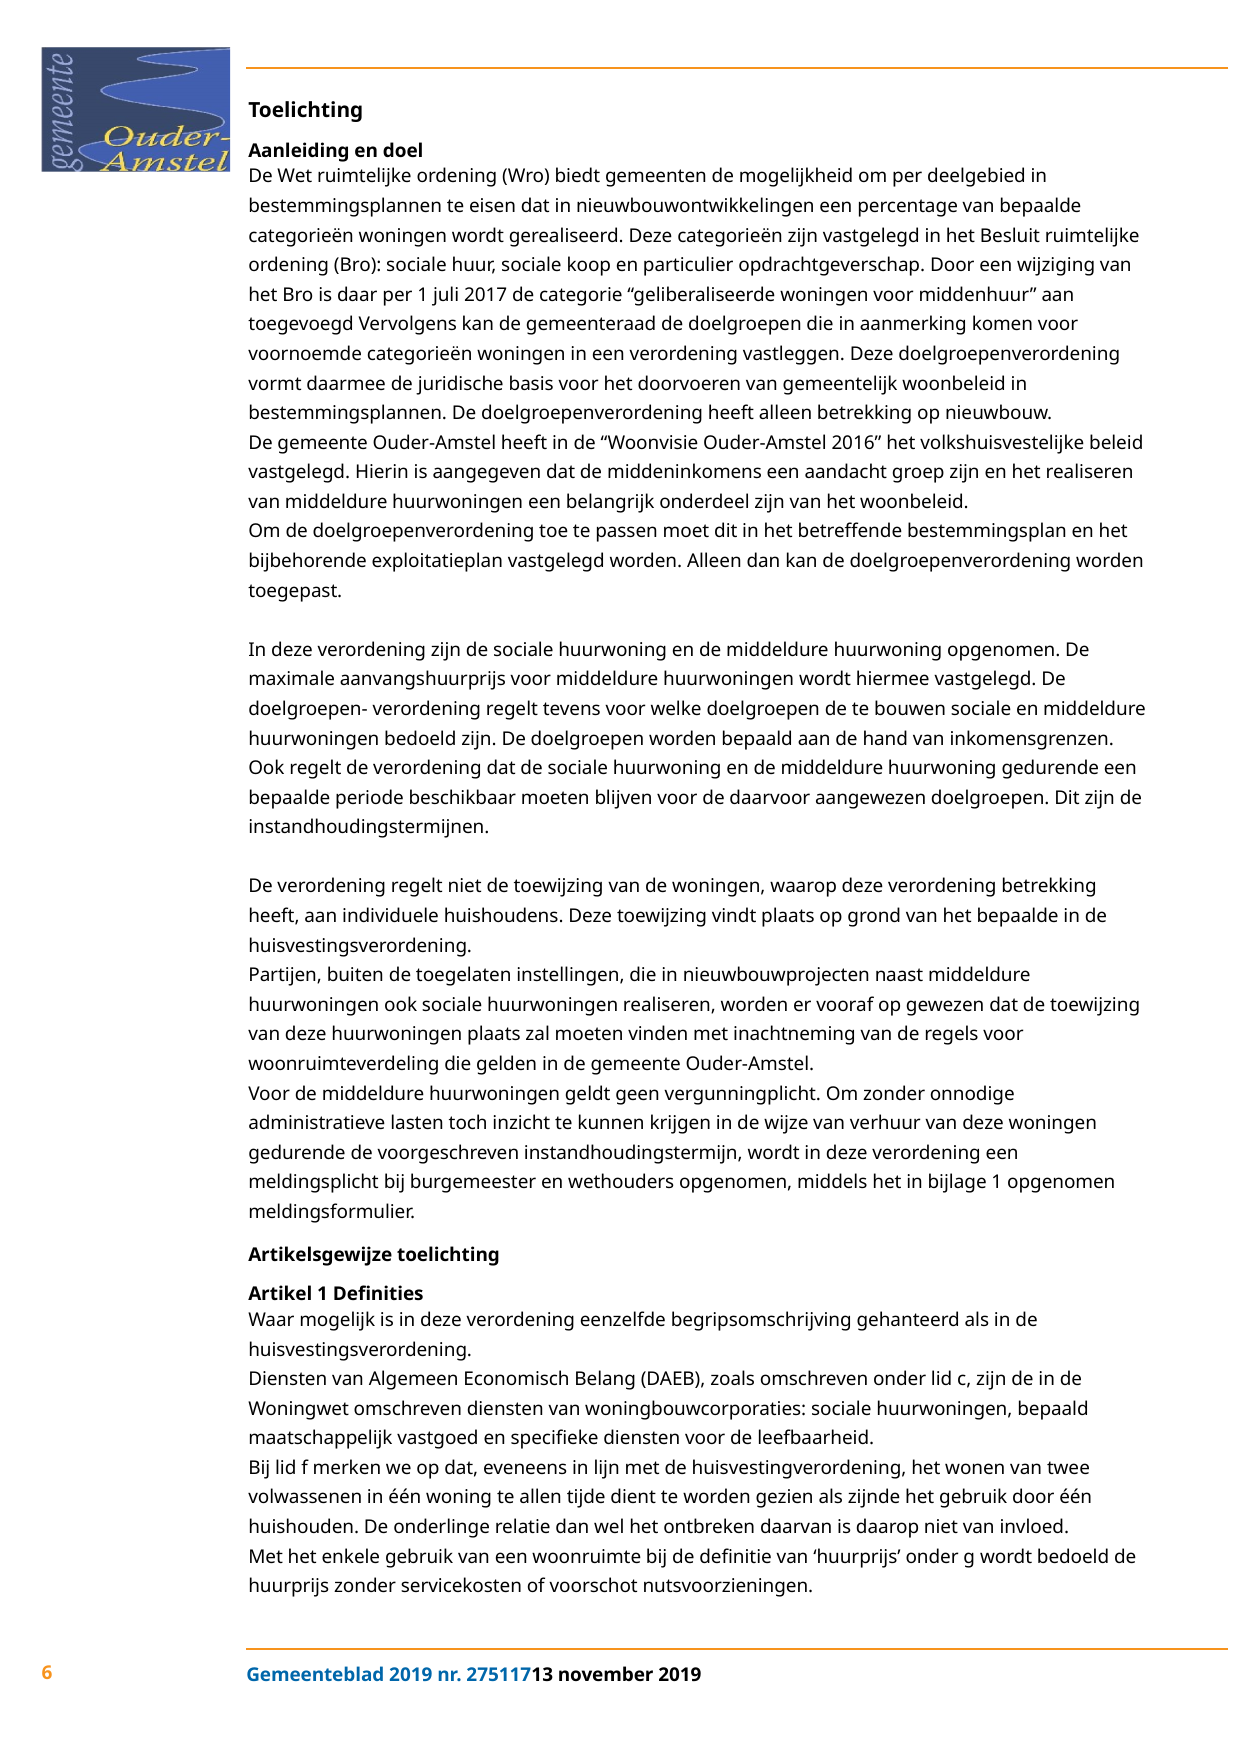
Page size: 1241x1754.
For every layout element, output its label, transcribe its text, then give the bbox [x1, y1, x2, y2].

text Om de doelgroepenverordening toe te passen moet dit in het betreffende bestemmingsplan en het bijbehorende exploitatieplan vastgelegd worden. Alleen dan kan de doelgroepenverordening worden toegepast. [248, 518, 1152, 602]
text De verordening regelt niet de toewijzing van de woningen, waarop deze verordening betrekking heeft, aan individuele huishoudens. Deze toewijzing vindt plaats op grond van het bepaalde in de huisvestingsverordening. [248, 873, 1152, 957]
text In deze verordening zijn de sociale huurwoning en de middeldure huurwoning opgenomen. De maximale aanvangshuurprijs voor middeldure huurwoningen wordt hiermee vastgelegd. De doelgroepen- verordening regelt tevens voor welke doelgroepen de te bouwen sociale en middeldure huurwoningen bedoeld zijn. De doelgroepen worden bepaald aan de hand van inkomensgrenzen. Ook regelt de verordening dat de sociale huurwoning en de middeldure huurwoning gedurende een bepaalde periode beschikbaar moeten blijven voor de daarvoor aangewezen doelgroepen. Dit zijn de instandhoudingstermijnen. [248, 636, 1152, 839]
text Partijen, buiten de toegelaten instellingen, die in nieuwbouwprojecten naast middeldure huurwoningen ook sociale huurwoningen realiseren, worden er vooraf op gewezen dat de toewijzing van deze huurwoningen plaats zal moeten vinden met inachtneming van de regels voor woonruimteverdeling die gelden in de gemeente Ouder-Amstel. [248, 961, 1152, 1076]
text Bij lid f merken we op dat, eveneens in lijn met de huisvestingverordening, het wonen van twee volwassenen in één woning te allen tijde dient te worden gezien als zijnde het gebruik door één huishouden. De onderlinge relatie dan wel het ontbreken daarvan is daarop niet van invloed. [248, 1454, 1152, 1539]
picture [41, 47, 231, 172]
text De Wet ruimtelijke ordening (Wro) biedt gemeenten de mogelijkheid om per deelgebied in bestemmingsplannen te eisen dat in nieuwbouwontwikkelingen een percentage van bepaalde categorieën woningen wordt gerealiseerd. Deze categorieën zijn vastgelegd in het Besluit ruimtelijke ordening (Bro): sociale huur, sociale koop en particulier opdrachtgeverschap. Door een wijziging van het Bro is daar per 1 juli 2017 de categorie “geliberaliseerde woningen voor middenhuur” aan toegevoegd Vervolgens kan de gemeenteraad de doelgroepen die in aanmerking komen voor voornoemde categorieën woningen in een verordening vastleggen. Deze doelgroepenverordening vormt daarmee de juridische basis voor het doorvoeren van gemeentelijk woonbeleid in bestemmingsplannen. De doelgroepenverordening heeft alleen betrekking op nieuwbouw. [248, 163, 1152, 425]
text Toelichting [248, 95, 1152, 123]
text De gemeente Ouder-Amstel heeft in de “Woonvisie Ouder-Amstel 2016” het volkshuisvestelijke beleid vastgelegd. Hierin is aangegeven dat de middeninkomens een aandacht groep zijn en het realiseren van middeldure huurwoningen een belangrijk onderdeel zijn van het woonbeleid. [248, 429, 1152, 514]
text Waar mogelijk is in deze verordening eenzelfde begripsomschrijving gehanteerd als in de huisvestingsverordening. [248, 1306, 1152, 1361]
text Artikelsgewijze toelichting [248, 1241, 1152, 1267]
text Aanleiding en doel [248, 137, 1152, 163]
text Artikel 1 Definities [248, 1280, 1152, 1306]
text Met het enkele gebruik van een woonruimte bij de definitie van ‘huurprijs’ onder g wordt bedoeld de huurprijs zonder servicekosten of voorschot nutsvoorzieningen. [248, 1543, 1152, 1598]
text Diensten van Algemeen Economisch Belang (DAEB), zoals omschreven onder lid c, zijn de in de Woningwet omschreven diensten van woningbouwcorporaties: sociale huurwoningen, bepaald maatschappelijk vastgoed en specifieke diensten voor de leefbaarheid. [248, 1365, 1152, 1450]
text Voor de middeldure huurwoningen geldt geen vergunningplicht. Om zonder onnodige administratieve lasten toch inzicht te kunnen krijgen in de wijze van verhuur van deze woningen gedurende de voorgeschreven instandhoudingstermijn, wordt in deze verordening een meldingsplicht bij burgemeester en wethouders opgenomen, middels het in bijlage 1 opgenomen meldingsformulier. [248, 1080, 1152, 1224]
